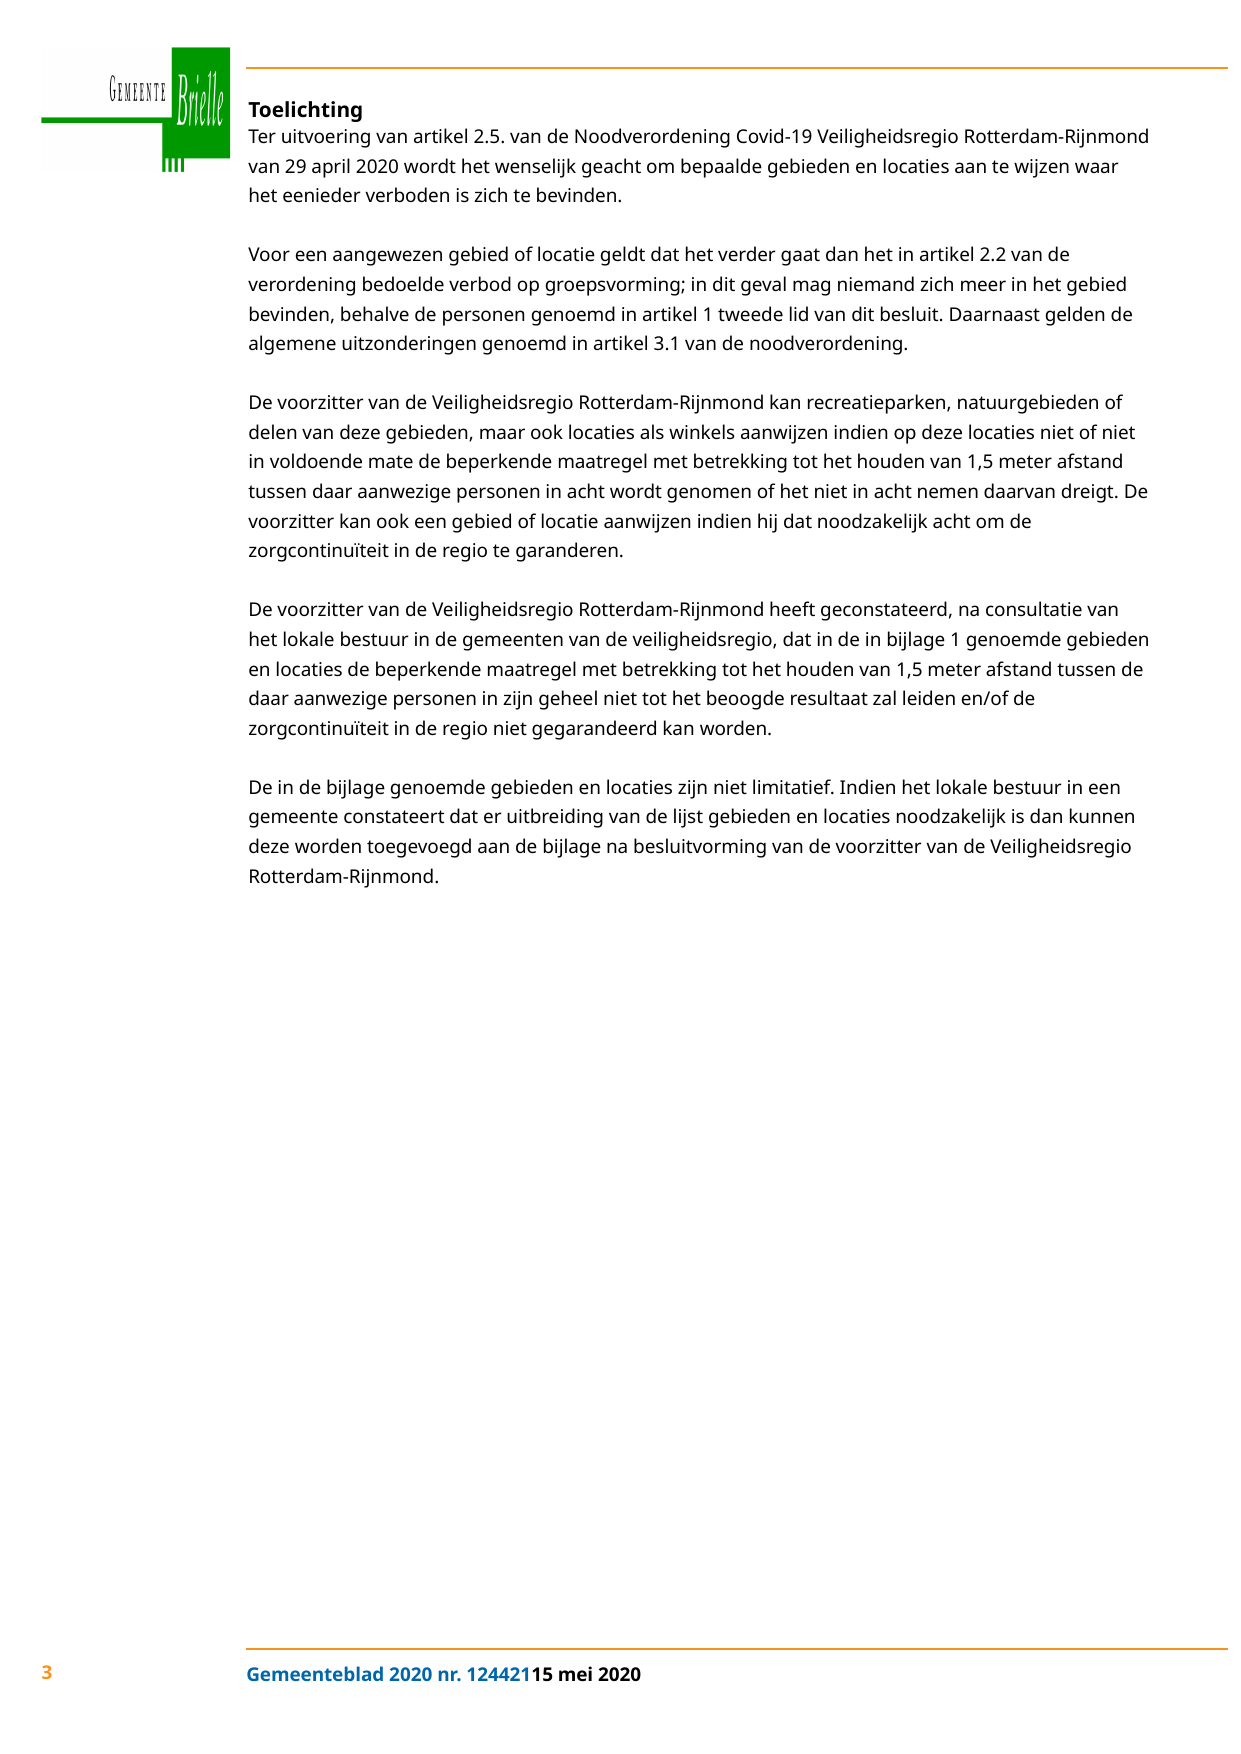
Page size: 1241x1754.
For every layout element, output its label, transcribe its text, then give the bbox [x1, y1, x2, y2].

text De voorzitter van de Veiligheidsregio Rotterdam-Rijnmond heeft geconstateerd, na consultatie van het lokale bestuur in de gemeenten van de veiligheidsregio, dat in de in bijlage 1 genoemde gebieden en locaties de beperkende maatregel met betrekking tot het houden van 1,5 meter afstand tussen de daar aanwezige personen in zijn geheel niet tot het beoogde resultaat zal leiden en/of de zorgcontinuïteit in de regio niet gegarandeerd kan worden. [248, 597, 1152, 741]
text De in de bijlage genoemde gebieden en locaties zijn niet limitatief. Indien het lokale bestuur in een gemeente constateert dat er uitbreiding van de lijst gebieden en locaties noodzakelijk is dan kunnen deze worden toegevoegd aan de bijlage na besluitvorming van de voorzitter van de Veiligheidsregio Rotterdam-Rijnmond. [248, 774, 1152, 889]
text Toelichting [248, 95, 1152, 123]
text Voor een aangewezen gebied of locatie geldt dat het verder gaat dan het in artikel 2.2 van de verordening bedoelde verbod op groepsvorming; in dit geval mag niemand zich meer in het gebied bevinden, behalve de personen genoemd in artikel 1 tweede lid van dit besluit. Daarnaast gelden de algemene uitzonderingen genoemd in artikel 3.1 van de noodverordening. [248, 242, 1152, 356]
text Ter uitvoering van artikel 2.5. van de Noodverordening Covid-19 Veiligheidsregio Rotterdam-Rijnmond van 29 april 2020 wordt het wenselijk geacht om bepaalde gebieden en locaties aan te wijzen waar het eenieder verboden is zich te bevinden. [248, 123, 1152, 208]
picture [41, 47, 231, 172]
text De voorzitter van de Veiligheidsregio Rotterdam-Rijnmond kan recreatieparken, natuurgebieden of delen van deze gebieden, maar ook locaties als winkels aanwijzen indien op deze locaties niet of niet in voldoende mate de beperkende maatregel met betrekking tot het houden van 1,5 meter afstand tussen daar aanwezige personen in acht wordt genomen of het niet in acht nemen daarvan dreigt. De voorzitter kan ook een gebied of locatie aanwijzen indien hij dat noodzakelijk acht om de zorgcontinuïteit in de regio te garanderen. [248, 389, 1152, 563]
